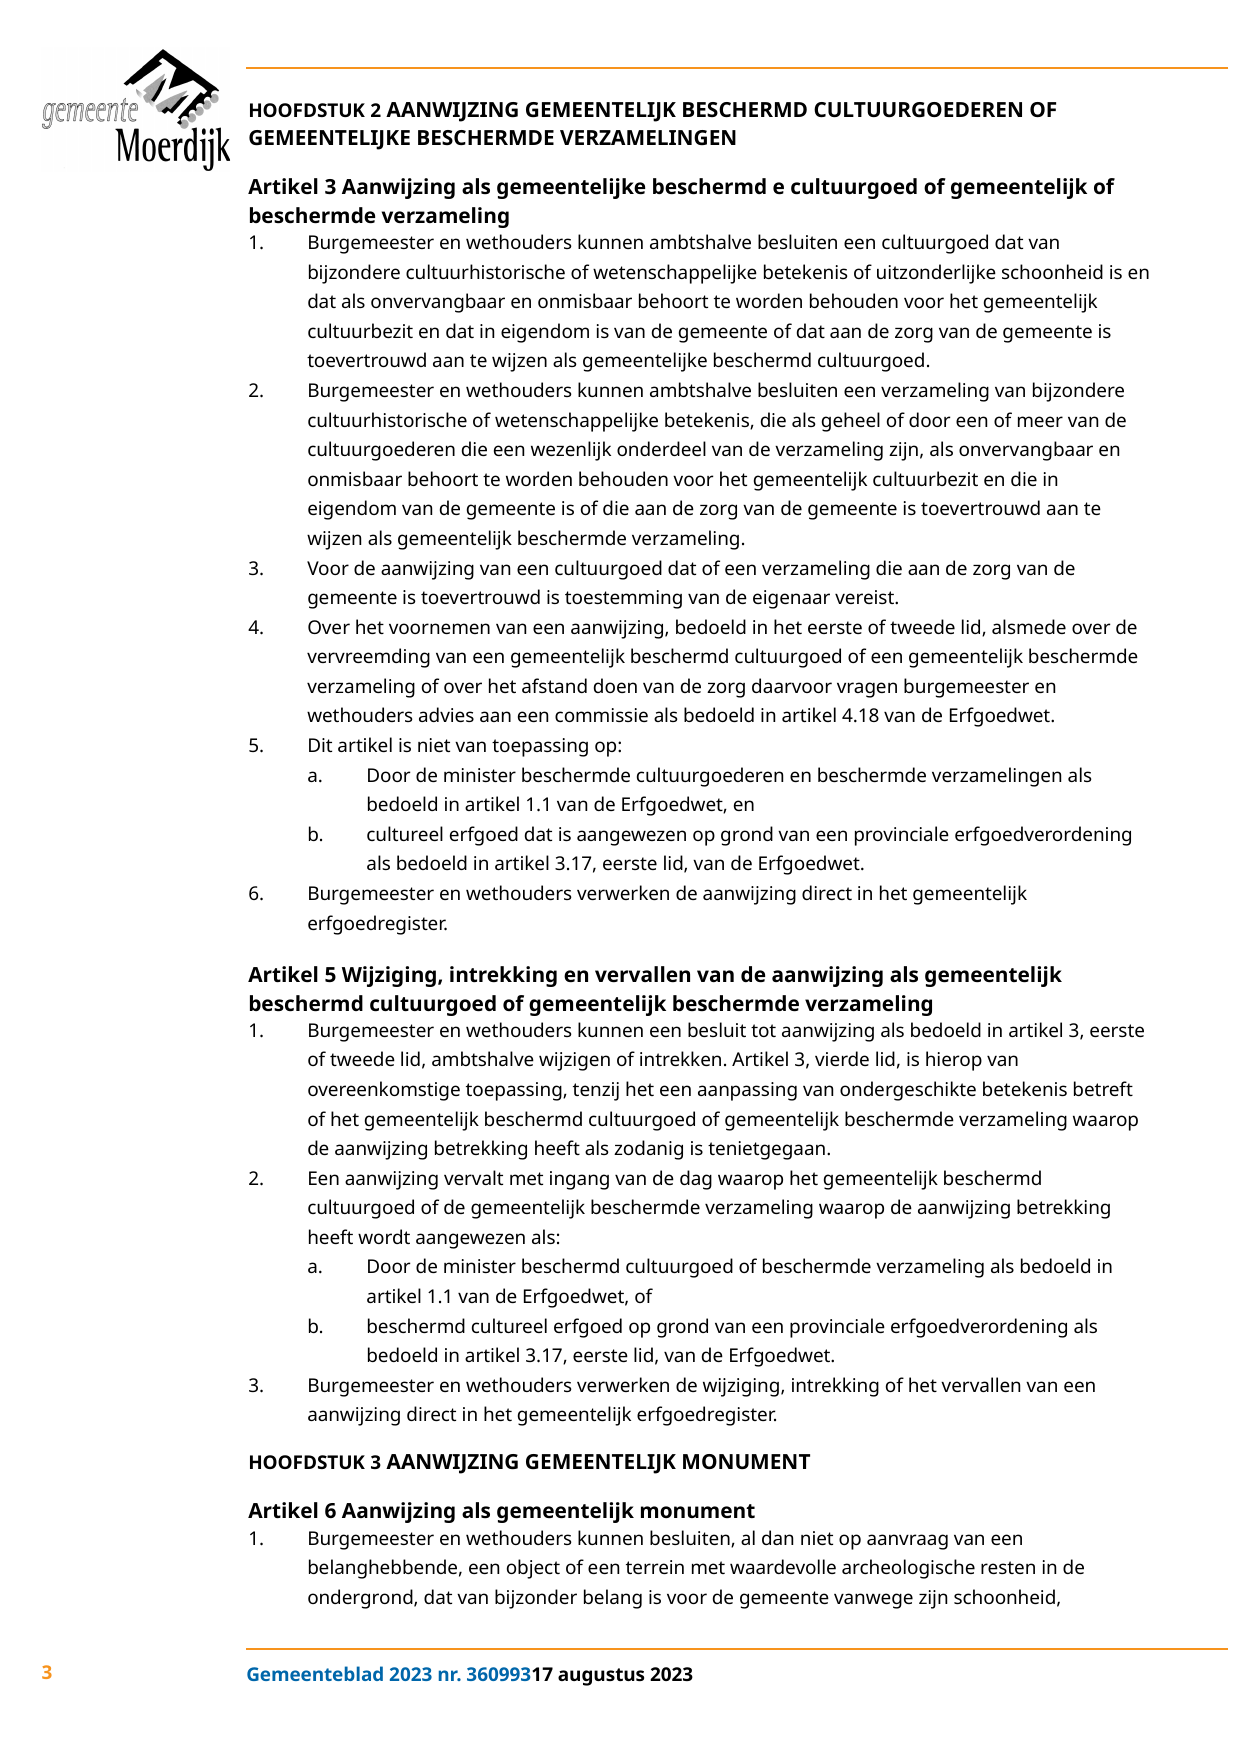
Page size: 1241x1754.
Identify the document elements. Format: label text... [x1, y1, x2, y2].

list Door de minister beschermd cultuurgoed of beschermde verzameling als bedoeld in artikel 1.1 van de Erfgoedwet, of [307, 1254, 1152, 1309]
text Artikel 5 Wijziging, intrekking en vervallen van de aanwijzing als gemeentelijk beschermd cultuurgoed of gemeentelijk beschermde verzameling [248, 960, 1152, 1017]
list Dit artikel is niet van toepassing op: [248, 732, 1152, 758]
list Burgemeester en wethouders verwerken de aanwijzing direct in het gemeentelijk erfgoedregister. [248, 880, 1152, 936]
list Burgemeester en wethouders kunnen ambtshalve besluiten een verzameling van bijzondere cultuurhistorische of wetenschappelijke betekenis, die als geheel of door een of meer van de cultuurgoederen die een wezenlijk onderdeel van de verzameling zijn, als onvervangbaar en onmisbaar behoort te worden behouden voor het gemeentelijk cultuurbezit en die in eigendom van de gemeente is of die aan de zorg van de gemeente is toevertrouwd aan te wijzen als gemeentelijk beschermde verzameling. [248, 377, 1152, 551]
list Een aanwijzing vervalt met ingang van de dag waarop het gemeentelijk beschermd cultuurgoed of de gemeentelijk beschermde verzameling waarop de aanwijzing betrekking heeft wordt aangewezen als: [248, 1165, 1152, 1250]
text Artikel 6 Aanwijzing als gemeentelijk monument [248, 1497, 1152, 1525]
list Over het voornemen van een aanwijzing, bedoeld in het eerste of tweede lid, alsmede over de vervreemding van een gemeentelijk beschermd cultuurgoed of een gemeentelijk beschermde verzameling of over het afstand doen van de zorg daarvoor vragen burgemeester en wethouders advies aan een commissie als bedoeld in artikel 4.18 van de Erfgoedwet. [248, 614, 1152, 728]
text HOOFDSTUK 3 AANWIJZING GEMEENTELIJK MONUMENT [248, 1447, 1152, 1476]
picture [41, 47, 231, 172]
list beschermd cultureel erfgoed op grond van een provinciale erfgoedverordening als bedoeld in artikel 3.17, eerste lid, van de Erfgoedwet. [307, 1313, 1152, 1368]
list Door de minister beschermde cultuurgoederen en beschermde verzamelingen als bedoeld in artikel 1.1 van de Erfgoedwet, en [307, 762, 1152, 817]
list cultureel erfgoed dat is aangewezen op grond van een provinciale erfgoedverordening als bedoeld in artikel 3.17, eerste lid, van de Erfgoedwet. [307, 821, 1152, 876]
list Burgemeester en wethouders kunnen een besluit tot aanwijzing als bedoeld in artikel 3, eerste of tweede lid, ambtshalve wijzigen of intrekken. Artikel 3, vierde lid, is hierop van overeenkomstige toepassing, tenzij het een aanpassing van ondergeschikte betekenis betreft of het gemeentelijk beschermd cultuurgoed of gemeentelijk beschermde verzameling waarop de aanwijzing betrekking heeft als zodanig is tenietgegaan. [248, 1017, 1152, 1161]
list Burgemeester en wethouders kunnen ambtshalve besluiten een cultuurgoed dat van bijzondere cultuurhistorische of wetenschappelijke betekenis of uitzonderlijke schoonheid is en dat als onvervangbaar en onmisbaar behoort te worden behouden voor het gemeentelijk cultuurbezit en dat in eigendom is van de gemeente of dat aan de zorg van de gemeente is toevertrouwd aan te wijzen als gemeentelijke beschermd cultuurgoed. [248, 229, 1152, 373]
text Artikel 3 Aanwijzing als gemeentelijke beschermd e cultuurgoed of gemeentelijk of beschermde verzameling [248, 172, 1152, 229]
list Burgemeester en wethouders kunnen besluiten, al dan niet op aanvraag van een belanghebbende, een object of een terrein met waardevolle archeologische resten in de ondergrond, dat van bijzonder belang is voor de gemeente vanwege zijn schoonheid, [248, 1525, 1152, 1610]
list Voor de aanwijzing van een cultuurgoed dat of een verzameling die aan de zorg van de gemeente is toevertrouwd is toestemming van de eigenaar vereist. [248, 555, 1152, 610]
list Burgemeester en wethouders verwerken de wijziging, intrekking of het vervallen van een aanwijzing direct in het gemeentelijk erfgoedregister. [248, 1372, 1152, 1427]
text HOOFDSTUK 2 AANWIJZING GEMEENTELIJK BESCHERMD CULTUURGOEDEREN OF GEMEENTELIJKE BESCHERMDE VERZAMELINGEN [248, 95, 1152, 152]
